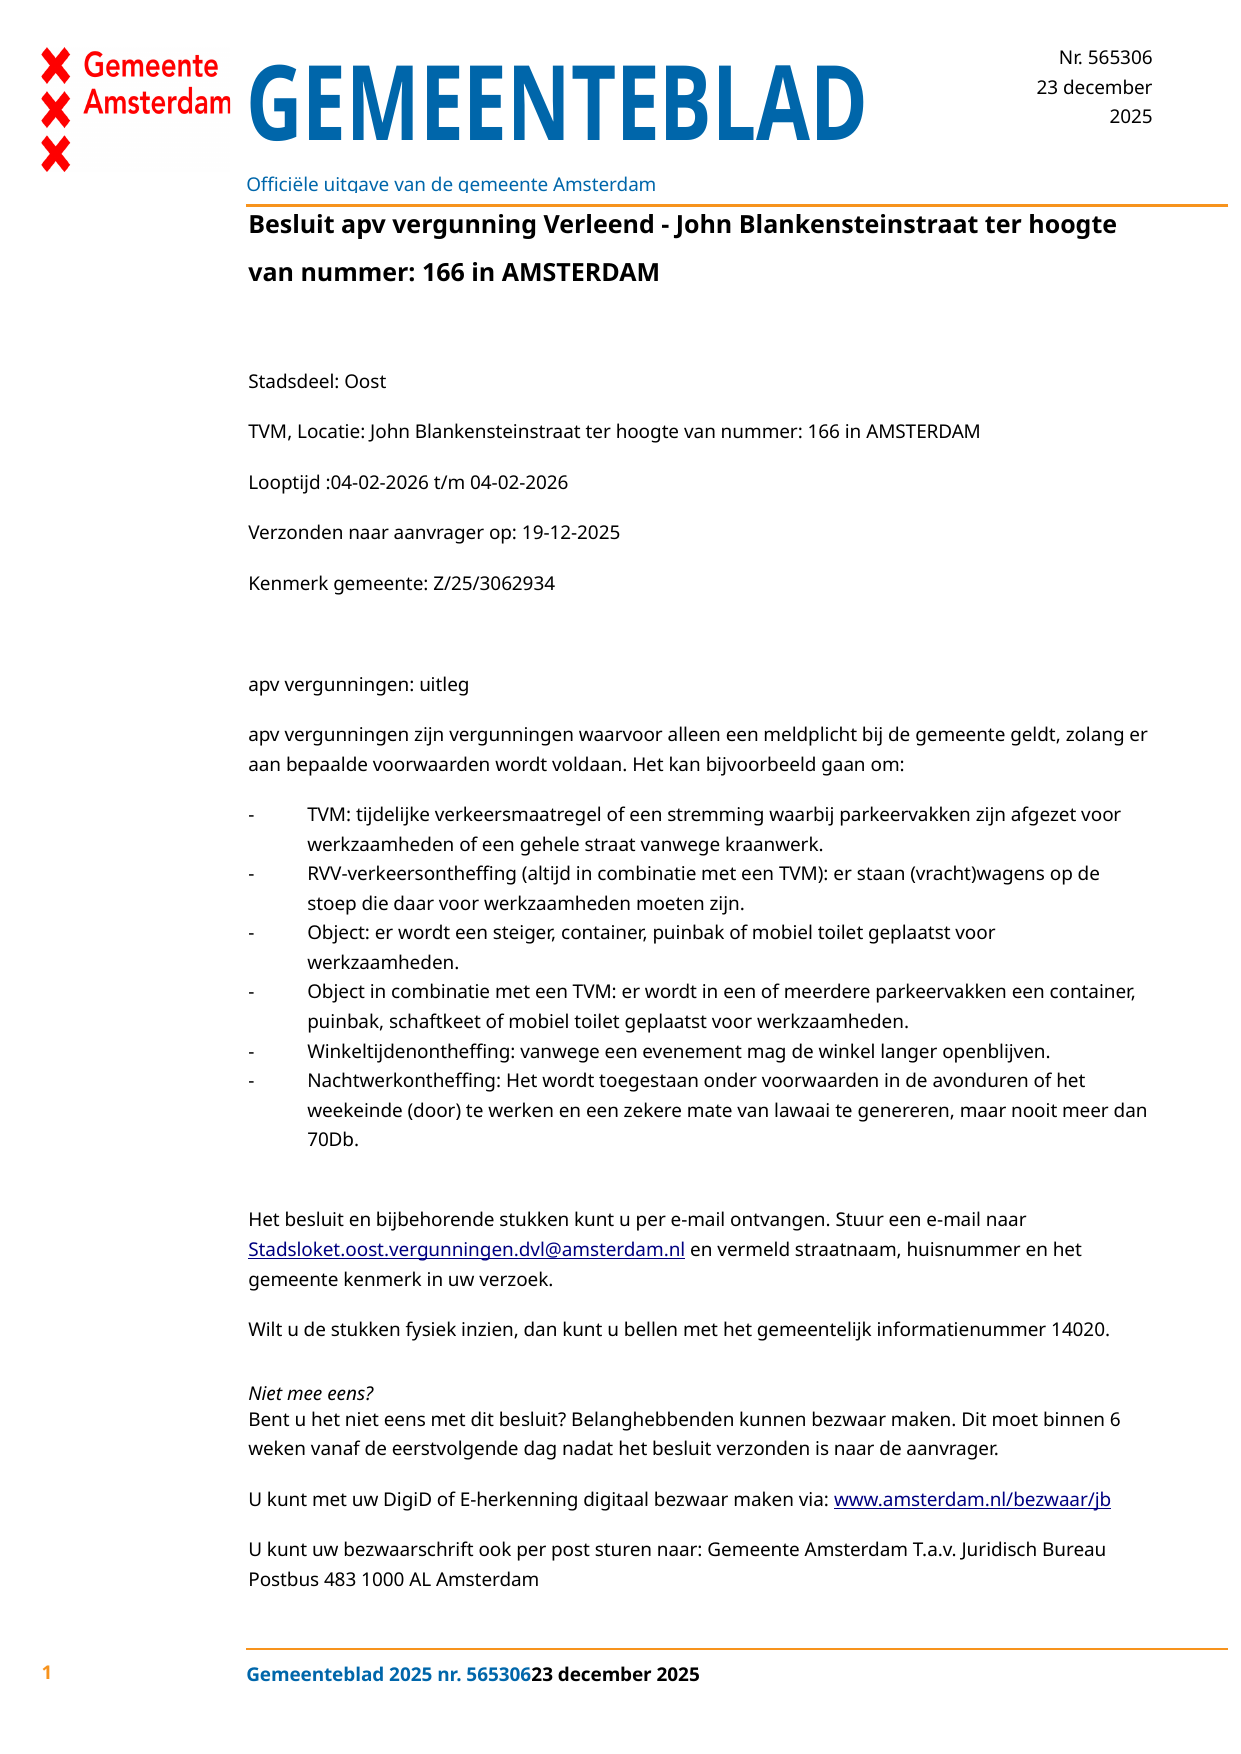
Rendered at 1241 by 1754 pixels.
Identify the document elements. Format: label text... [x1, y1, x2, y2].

text Besluit apv vergunning Verleend - John Blankensteinstraat ter hoogte van nummer: 166 in AMSTERDAM [248, 207, 1152, 288]
text Bent u het niet eens met dit besluit? Belanghebbenden kunnen bezwaar maken. Dit moet binnen 6 weken vanaf de eerstvolgende dag nadat het besluit verzonden is naar de aanvrager. [248, 1406, 1152, 1461]
text TVM, Locatie: John Blankensteinstraat ter hoogte van nummer: 166 in AMSTERDAM [248, 419, 1152, 444]
text Stadsdeel: Oost [248, 368, 1152, 394]
list Winkeltijdenontheffing: vanwege een evenement mag de winkel langer openblijven. [248, 1038, 1152, 1064]
text apv vergunningen: uitleg [248, 671, 1152, 697]
text Looptijd :04-02-2026 t/m 04-02-2026 [248, 469, 1152, 495]
text U kunt uw bezwaarschrift ook per post sturen naar: Gemeente Amsterdam T.a.v. Juridisch Bureau Postbus 483 1000 AL Amsterdam [248, 1536, 1152, 1592]
list TVM: tijdelijke verkeersmaatregel of een stremming waarbij parkeervakken zijn afgezet voor werkzaamheden of een gehele straat vanwege kraanwerk. [248, 801, 1152, 857]
text U kunt met uw DigiD of E-herkenning digitaal bezwaar maken via: www.amsterdam.nl/bezwaar/jb [248, 1486, 1152, 1512]
text Verzonden naar aanvrager op: 19-12-2025 [248, 519, 1152, 545]
text apv vergunningen zijn vergunningen waarvoor alleen een meldplicht bij de gemeente geldt, zolang er aan bepaalde voorwaarden wordt voldaan. Het kan bijvoorbeeld gaan om: [248, 721, 1152, 777]
text Wilt u de stukken fysiek inzien, dan kunt u bellen met het gemeentelijk informatienummer 14020. [248, 1316, 1152, 1342]
list RVV-verkeersontheffing (altijd in combinatie met een TVM): er staan (vracht)wagens op de stoep die daar voor werkzaamheden moeten zijn. [248, 860, 1152, 916]
text Kenmerk gemeente: Z/25/3062934 [248, 570, 1152, 596]
text Het besluit en bijbehorende stukken kunt u per e-mail ontvangen. Stuur een e-mail naar Stadsloket.oost.vergunningen.dvl@amsterdam.nl en vermeld straatnaam, huisnummer en het gemeente kenmerk in uw verzoek. [248, 1207, 1152, 1292]
list Object: er wordt een steiger, container, puinbak of mobiel toilet geplaatst voor werkzaamheden. [248, 919, 1152, 975]
list Object in combinatie met een TVM: er wordt in een of meerdere parkeervakken een container, puinbak, schaftkeet of mobiel toilet geplaatst voor werkzaamheden. [248, 979, 1152, 1034]
list Nachtwerkontheffing: Het wordt toegestaan onder voorwaarden in de avonduren of het weekeinde (door) te werken en een zekere mate van lawaai te genereren, maar nooit meer dan 70Db. [248, 1067, 1152, 1152]
text Niet mee eens? [248, 1380, 1152, 1406]
picture [41, 47, 231, 172]
